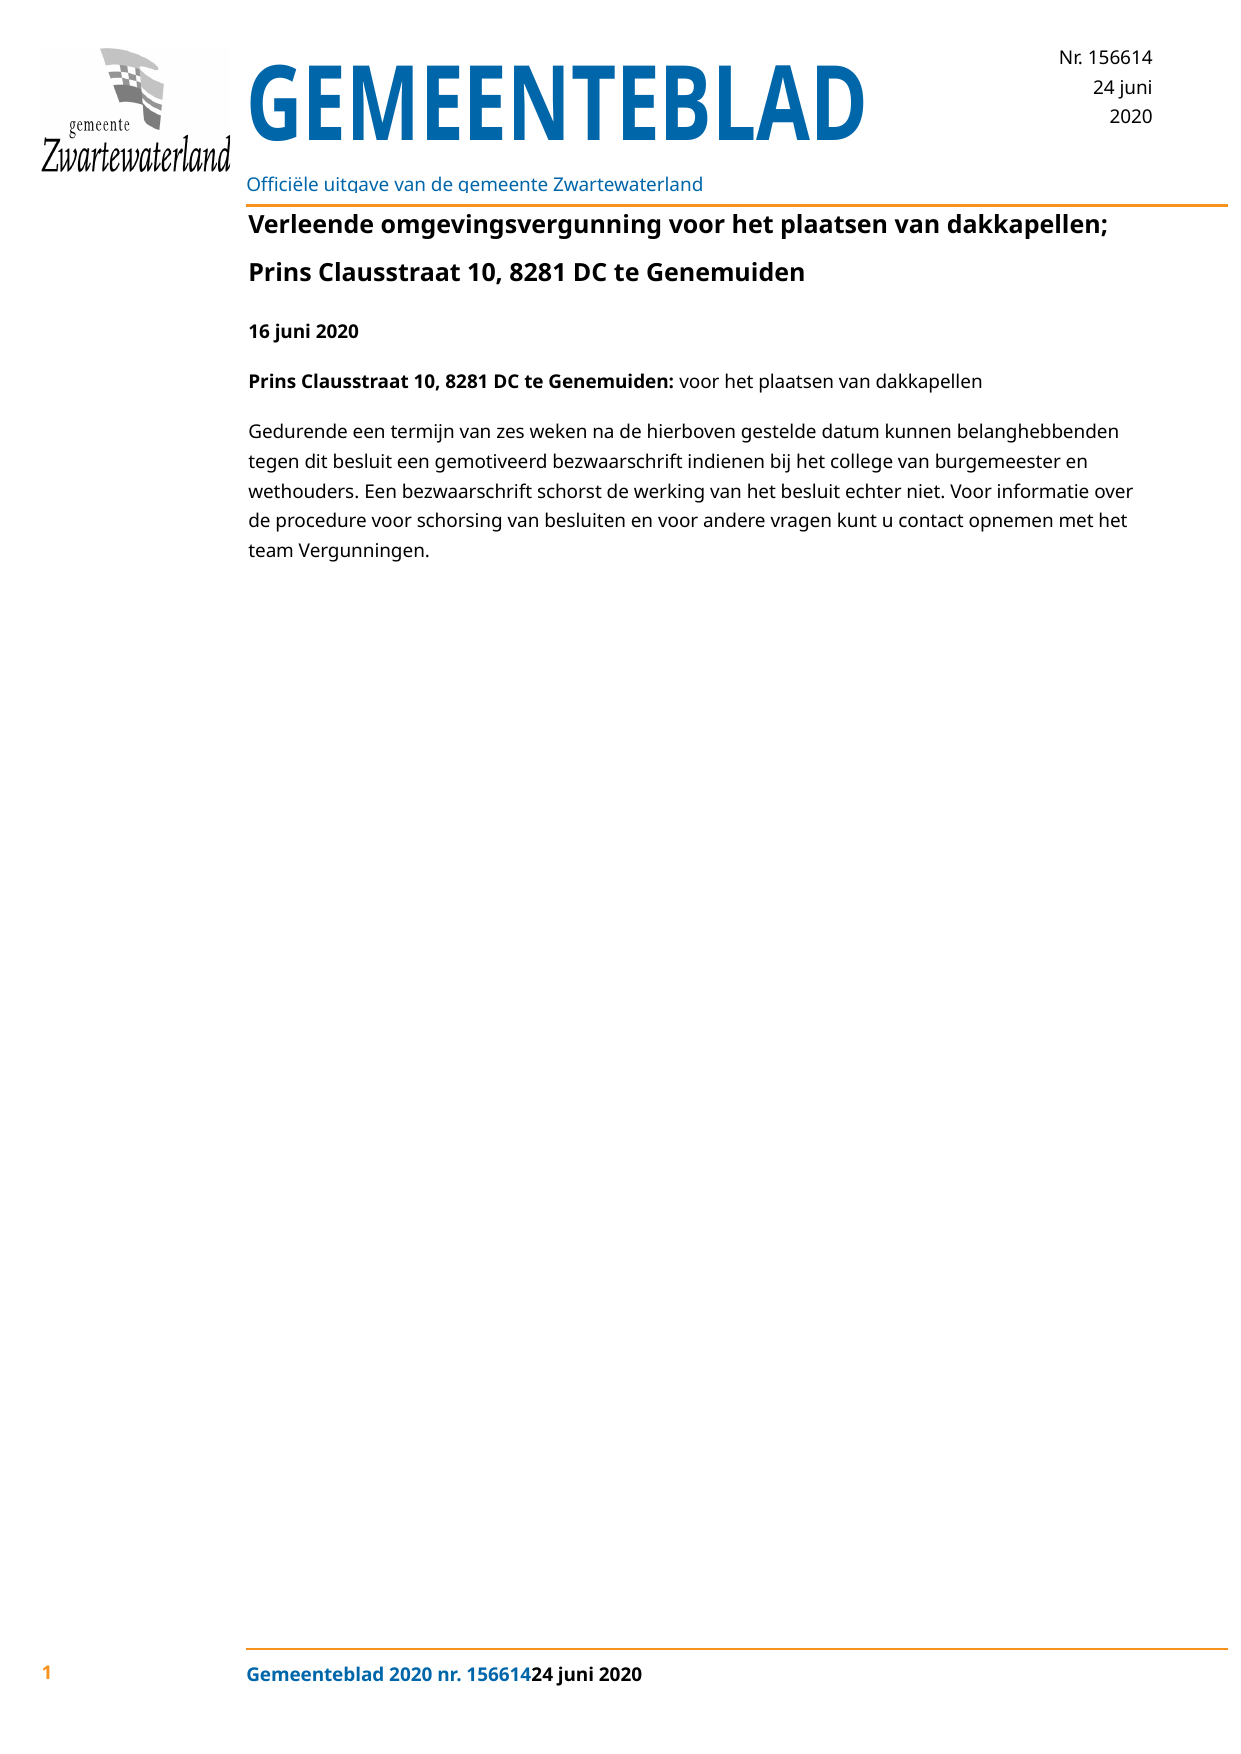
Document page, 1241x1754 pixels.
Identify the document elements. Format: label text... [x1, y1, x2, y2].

picture [41, 47, 231, 172]
text 16 juni 2020 [248, 318, 1152, 344]
text Gedurende een termijn van zes weken na de hierboven gestelde datum kunnen belanghebbenden tegen dit besluit een gemotiveerd bezwaarschrift indienen bij het college van burgemeester en wethouders. Een bezwaarschrift schorst de werking van het besluit echter niet. Voor informatie over de procedure voor schorsing van besluiten en voor andere vragen kunt u contact opnemen met het team Vergunningen. [248, 419, 1152, 563]
text Verleende omgevingsvergunning voor het plaatsen van dakkapellen; Prins Clausstraat 10, 8281 DC te Genemuiden [248, 207, 1152, 288]
text Prins Clausstraat 10, 8281 DC te Genemuiden: voor het plaatsen van dakkapellen [248, 368, 1152, 394]
